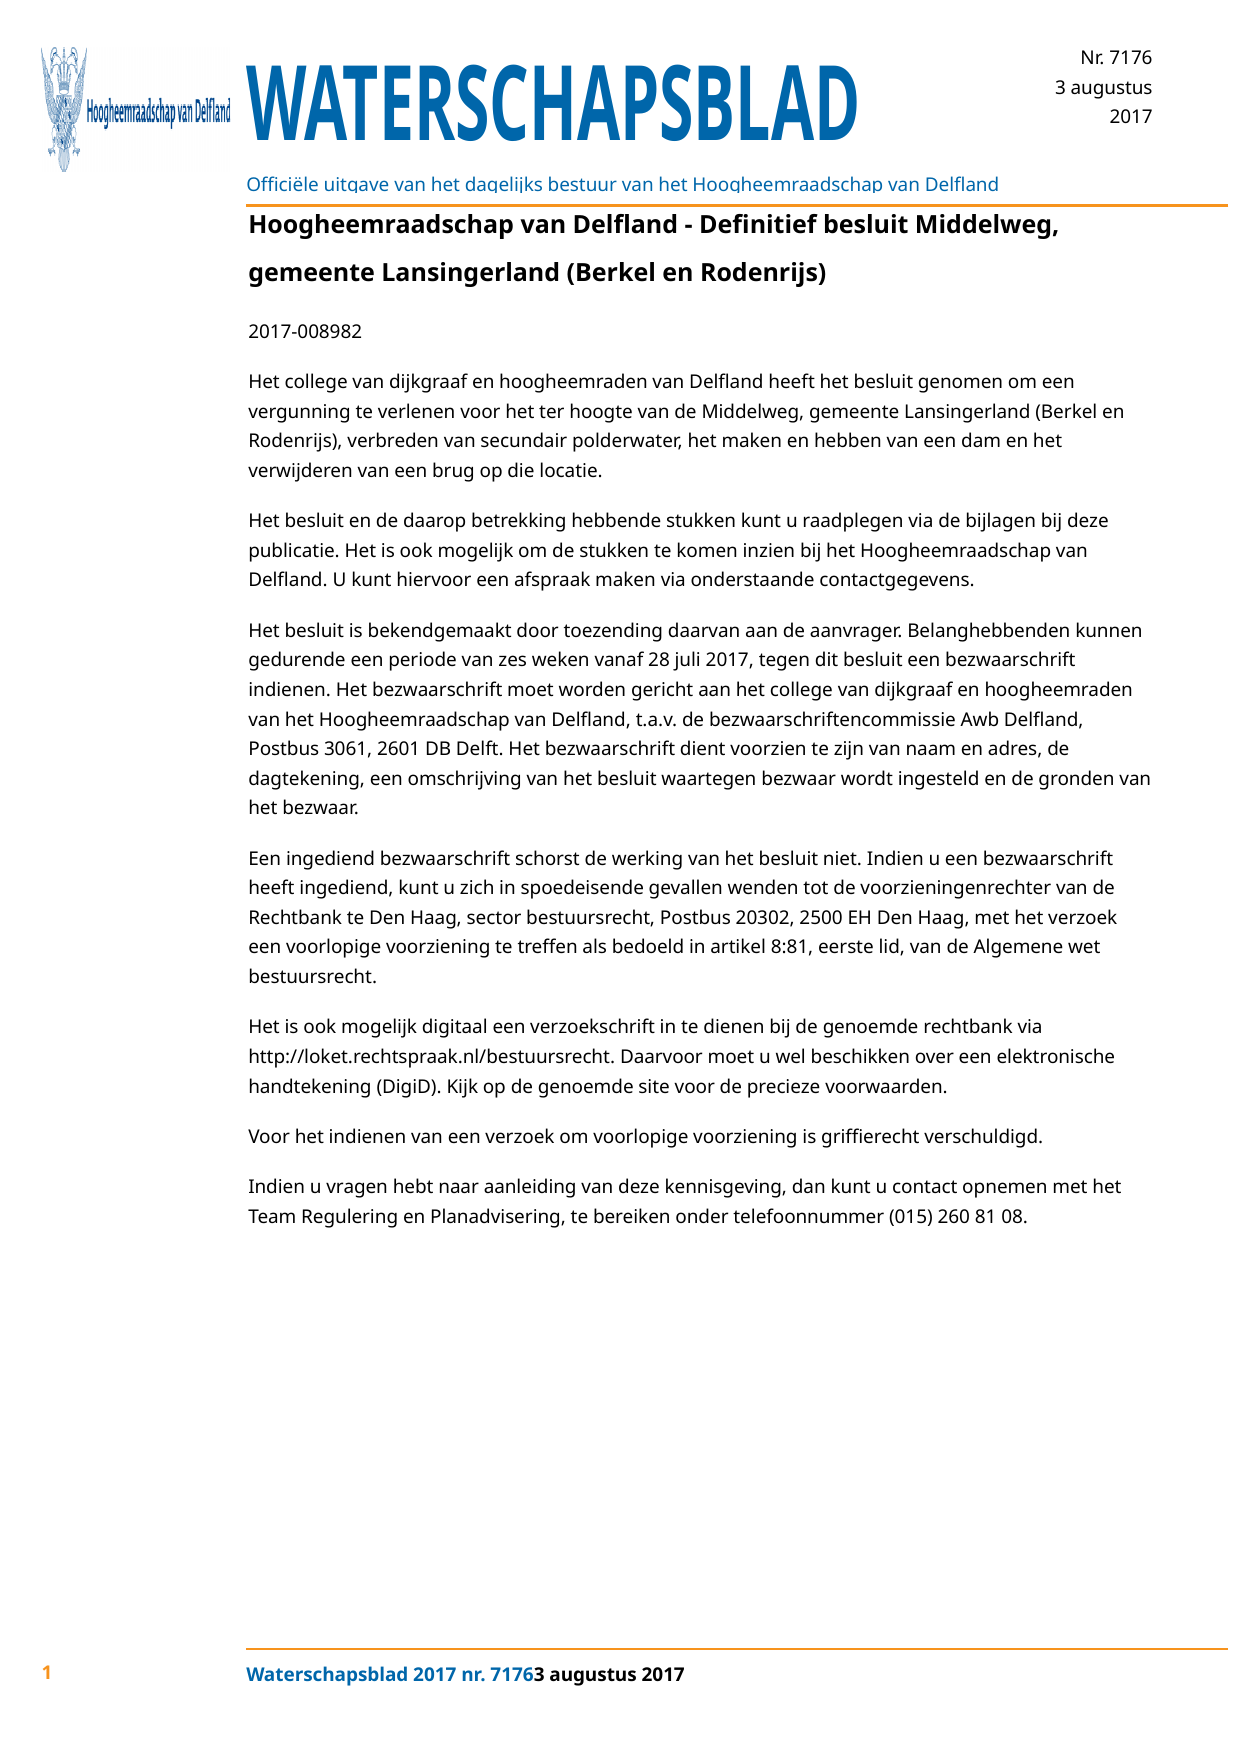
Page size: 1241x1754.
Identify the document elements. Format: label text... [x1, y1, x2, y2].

text Het besluit is bekendgemaakt door toezending daarvan aan de aanvrager. Belanghebbenden kunnen gedurende een periode van zes weken vanaf 28 juli 2017, tegen dit besluit een bezwaarschrift indienen. Het bezwaarschrift moet worden gericht aan het college van dijkgraaf en hoogheemraden van het Hoogheemraadschap van Delfland, t.a.v. de bezwaarschriftencommissie Awb Delfland, Postbus 3061, 2601 DB Delft. Het bezwaarschrift dient voorzien te zijn van naam en adres, de dagtekening, een omschrijving van het besluit waartegen bezwaar wordt ingesteld en de gronden van het bezwaar. [248, 617, 1152, 820]
text Het besluit en de daarop betrekking hebbende stukken kunt u raadplegen via de bijlagen bij deze publicatie. Het is ook mogelijk om de stukken te komen inzien bij het Hoogheemraadschap van Delfland. U kunt hiervoor een afspraak maken via onderstaande contactgegevens. [248, 507, 1152, 592]
picture [41, 47, 231, 172]
text Indien u vragen hebt naar aanleiding van deze kennisgeving, dan kunt u contact opnemen met het Team Regulering en Planadvisering, te bereiken onder telefoonnummer (015) 260 81 08. [248, 1174, 1152, 1229]
text Voor het indienen van een verzoek om voorlopige voorziening is griffierecht verschuldigd. [248, 1123, 1152, 1149]
text 2017-008982 [248, 318, 1152, 344]
text Een ingediend bezwaarschrift schorst de werking van het besluit niet. Indien u een bezwaarschrift heeft ingediend, kunt u zich in spoedeisende gevallen wenden tot de voorzieningenrechter van de Rechtbank te Den Haag, sector bestuursrecht, Postbus 20302, 2500 EH Den Haag, met het verzoek een voorlopige voorziening te treffen als bedoeld in artikel 8:81, eerste lid, van de Algemene wet bestuursrecht. [248, 845, 1152, 989]
text Het college van dijkgraaf en hoogheemraden van Delfland heeft het besluit genomen om een vergunning te verlenen voor het ter hoogte van de Middelweg, gemeente Lansingerland (Berkel en Rodenrijs), verbreden van secundair polderwater, het maken en hebben van een dam en het verwijderen van een brug op die locatie. [248, 368, 1152, 483]
text Het is ook mogelijk digitaal een verzoekschrift in te dienen bij de genoemde rechtbank via http://loket.rechtspraak.nl/bestuursrecht. Daarvoor moet u wel beschikken over een elektronische handtekening (DigiD). Kijk op de genoemde site voor de precieze voorwaarden. [248, 1014, 1152, 1099]
text Hoogheemraadschap van Delfland - Definitief besluit Middelweg, gemeente Lansingerland (Berkel en Rodenrijs) [248, 207, 1152, 288]
